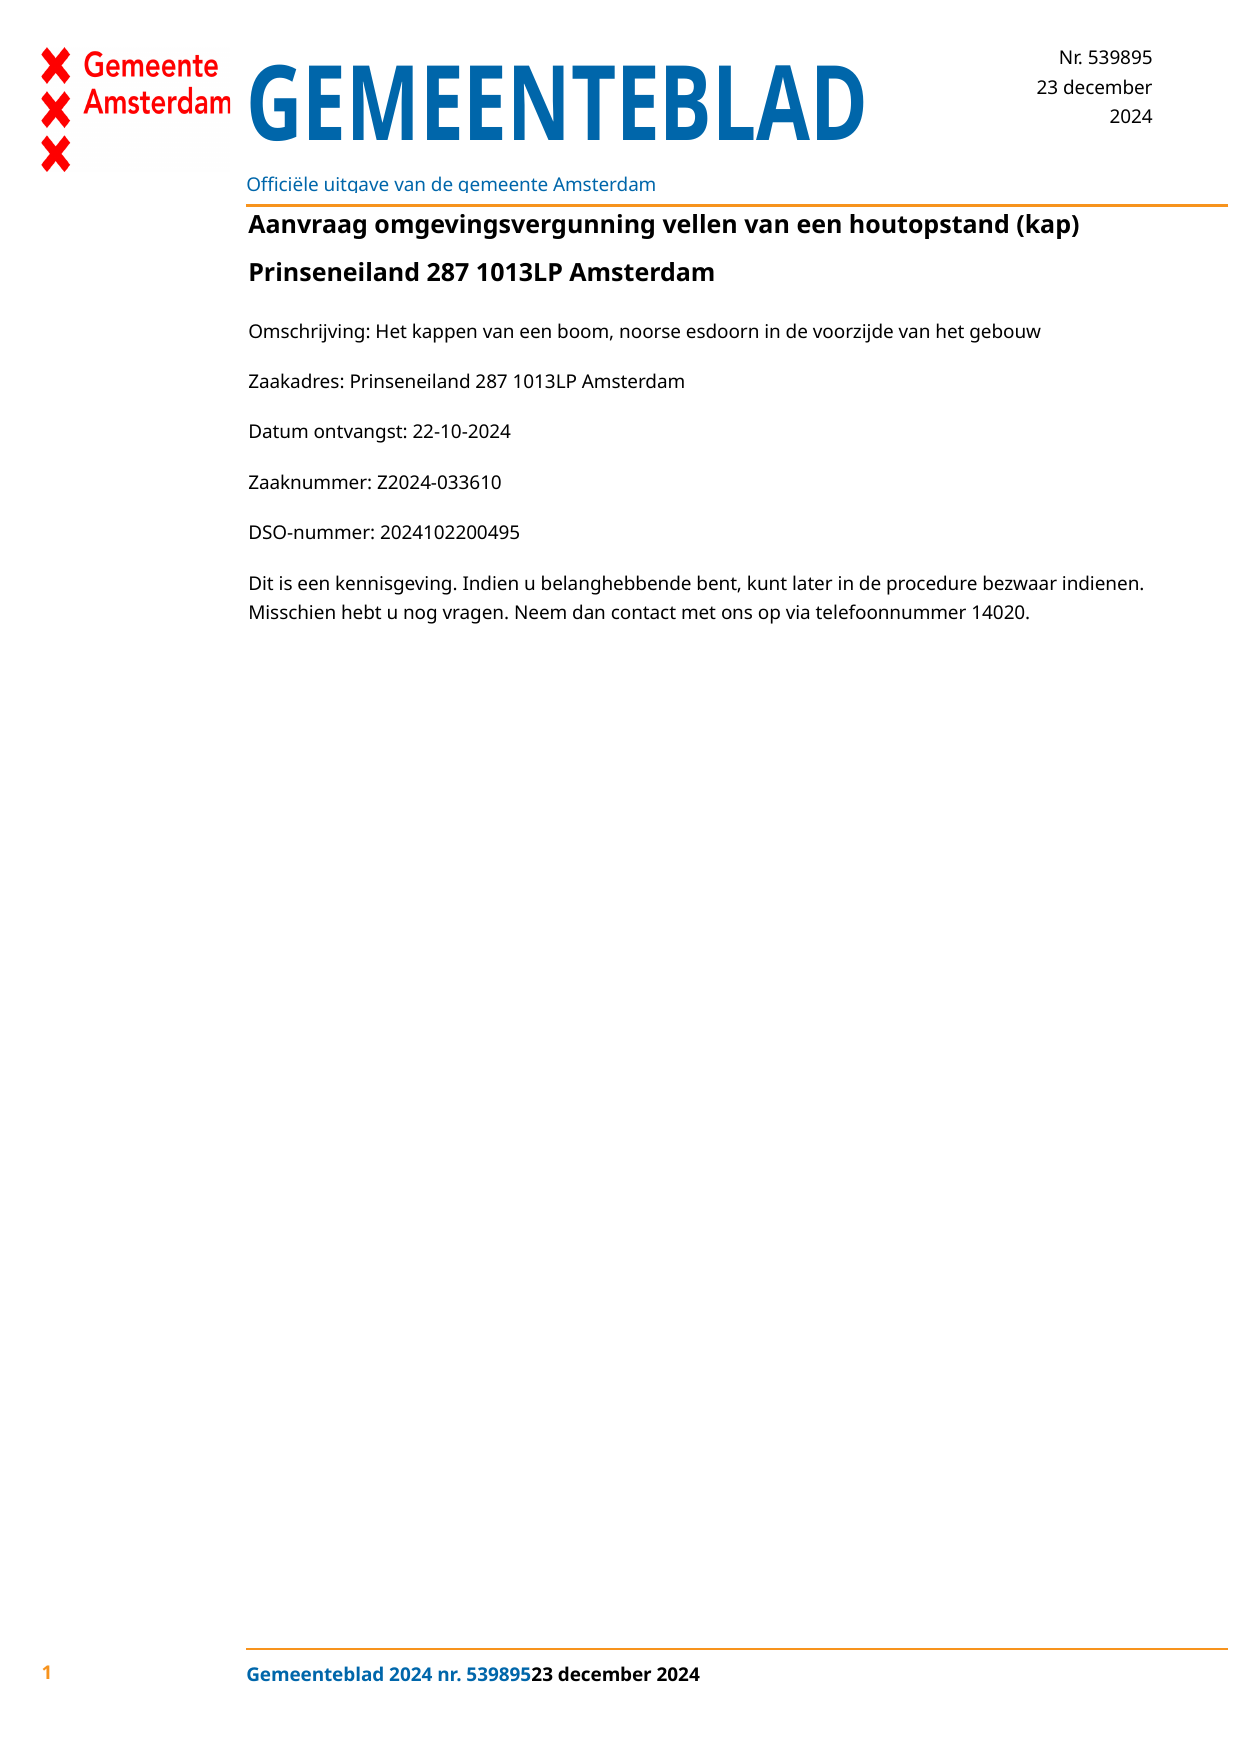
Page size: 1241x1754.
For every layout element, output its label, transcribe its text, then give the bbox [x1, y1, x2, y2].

text Zaaknummer: Z2024-033610 [248, 469, 1152, 495]
text Dit is een kennisgeving. Indien u belanghebbende bent, kunt later in de procedure bezwaar indienen. Misschien hebt u nog vragen. Neem dan contact met ons op via telefoonnummer 14020. [248, 570, 1152, 625]
text Omschrijving: Het kappen van een boom, noorse esdoorn in de voorzijde van het gebouw [248, 318, 1152, 344]
text Datum ontvangst: 22-10-2024 [248, 419, 1152, 444]
picture [41, 47, 231, 172]
text Aanvraag omgevingsvergunning vellen van een houtopstand (kap) Prinseneiland 287 1013LP Amsterdam [248, 207, 1152, 288]
text Zaakadres: Prinseneiland 287 1013LP Amsterdam [248, 368, 1152, 394]
text DSO-nummer: 2024102200495 [248, 519, 1152, 545]
